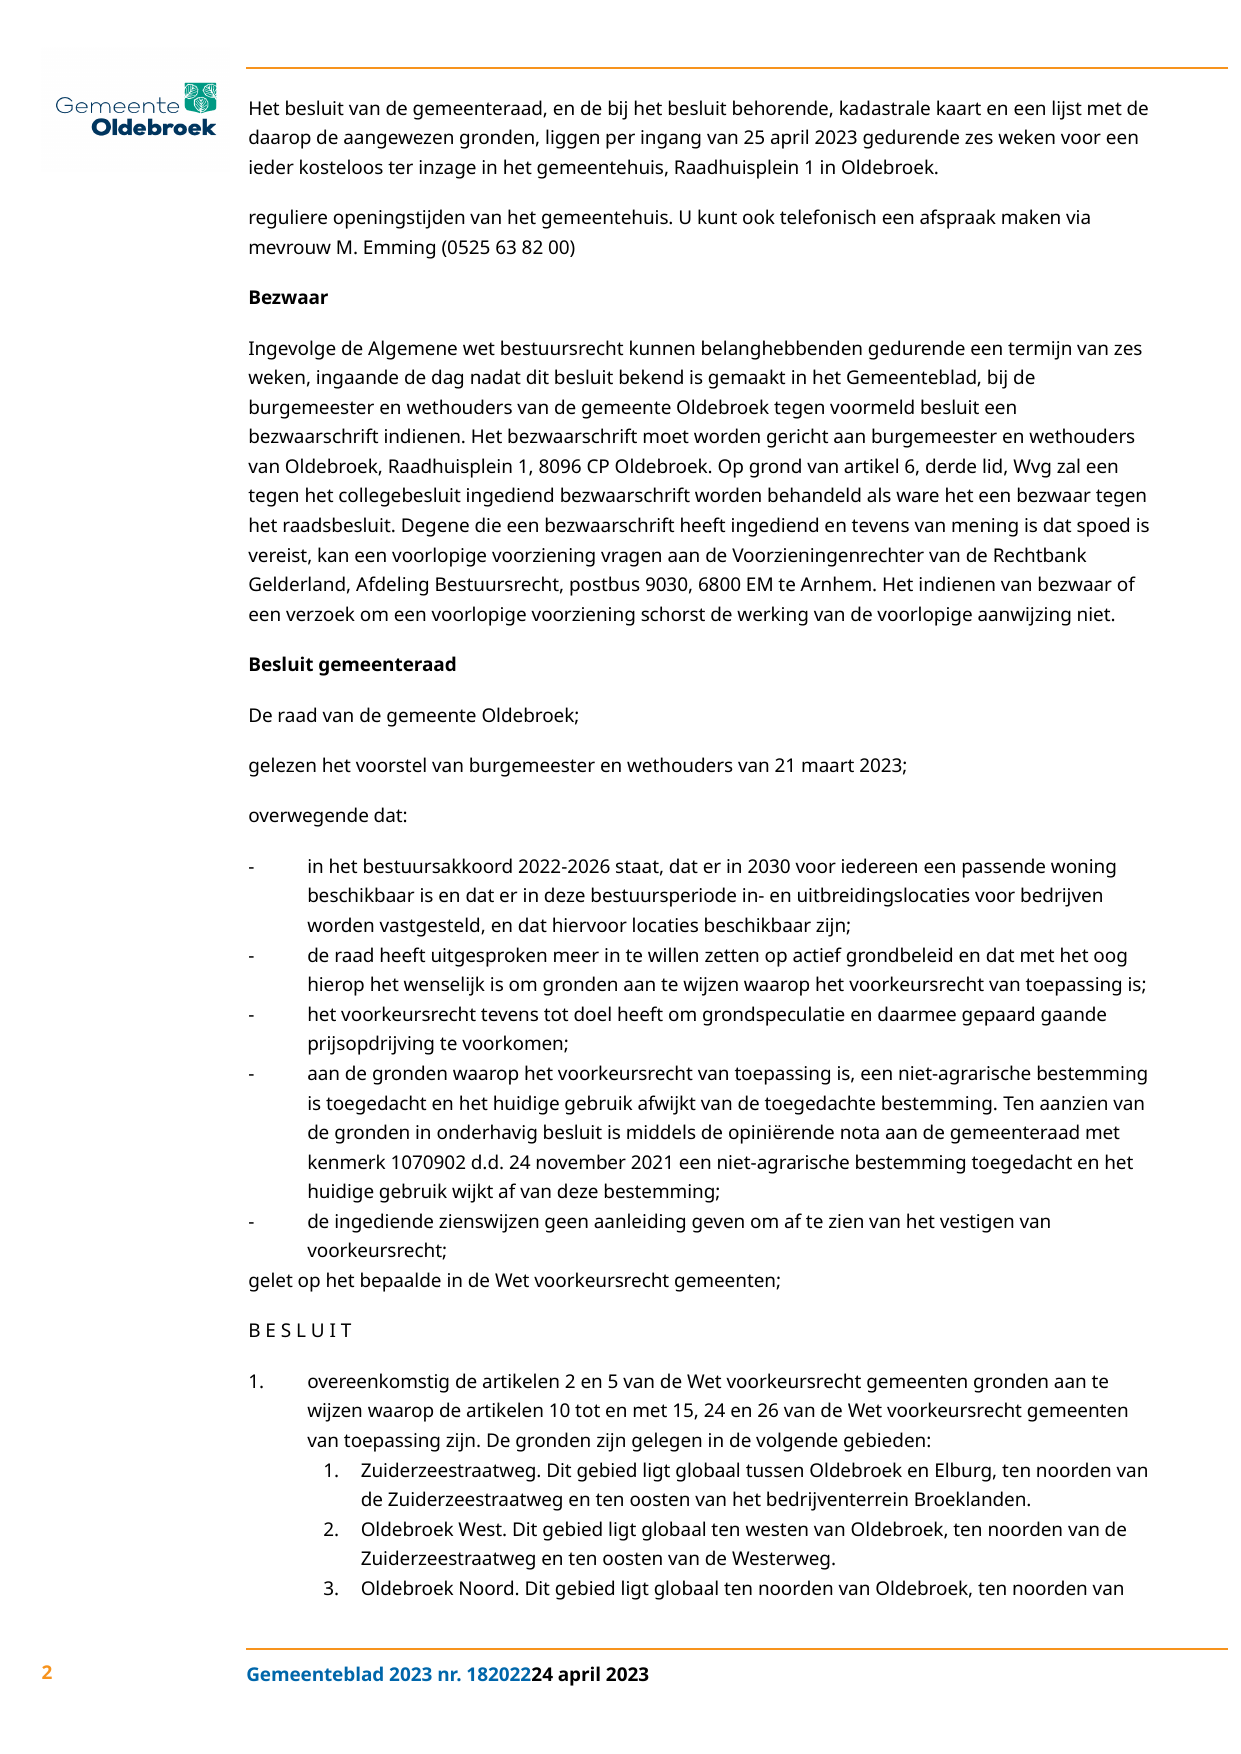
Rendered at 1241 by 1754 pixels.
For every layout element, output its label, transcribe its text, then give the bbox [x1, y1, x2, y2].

text De raad van de gemeente Oldebroek; [248, 702, 1152, 728]
list overeenkomstig de artikelen 2 en 5 van de Wet voorkeursrecht gemeenten gronden aan te wijzen waarop de artikelen 10 tot en met 15, 24 en 26 van de Wet voorkeursrecht gemeenten van toepassing zijn. De gronden zijn gelegen in de volgende gebieden: [248, 1368, 1152, 1453]
list Oldebroek Noord. Dit gebied ligt globaal ten noorden van Oldebroek, ten noorden van [323, 1575, 1152, 1601]
text Besluit gemeenteraad [248, 651, 1152, 677]
picture [41, 47, 231, 172]
list aan de gronden waarop het voorkeursrecht van toepassing is, een niet-agrarische bestemming is toegedacht en het huidige gebruik afwijkt van de toegedachte bestemming. Ten aanzien van de gronden in onderhavig besluit is middels de opiniërende nota aan de gemeenteraad met kenmerk 1070902 d.d. 24 november 2021 een niet-agrarische bestemming toegedacht en het huidige gebruik wijkt af van deze bestemming; [248, 1060, 1152, 1204]
list Zuiderzeestraatweg. Dit gebied ligt globaal tussen Oldebroek en Elburg, ten noorden van de Zuiderzeestraatweg en ten oosten van het bedrijventerrein Broeklanden. [323, 1457, 1152, 1512]
text B E S L U I T [248, 1318, 1152, 1343]
text gelezen het voorstel van burgemeester en wethouders van 21 maart 2023; [248, 752, 1152, 778]
text Bezwaar [248, 284, 1152, 310]
list in het bestuursakkoord 2022-2026 staat, dat er in 2030 voor iedereen een passende woning beschikbaar is en dat er in deze bestuursperiode in- en uitbreidingslocaties voor bedrijven worden vastgesteld, en dat hiervoor locaties beschikbaar zijn; [248, 853, 1152, 938]
text reguliere openingstijden van het gemeentehuis. U kunt ook telefonisch een afspraak maken via mevrouw M. Emming (0525 63 82 00) [248, 204, 1152, 260]
list Oldebroek West. Dit gebied ligt globaal ten westen van Oldebroek, ten noorden van de Zuiderzeestraatweg en ten oosten van de Westerweg. [323, 1516, 1152, 1571]
text Het besluit van de gemeenteraad, en de bij het besluit behorende, kadastrale kaart en een lijst met de daarop de aangewezen gronden, liggen per ingang van 25 april 2023 gedurende zes weken voor een ieder kosteloos ter inzage in het gemeentehuis, Raadhuisplein 1 in Oldebroek. [248, 95, 1152, 180]
list de ingediende zienswijzen geen aanleiding geven om af te zien van het vestigen van voorkeursrecht; [248, 1208, 1152, 1263]
text gelet op het bepaalde in de Wet voorkeursrecht gemeenten; [248, 1267, 1152, 1293]
list de raad heeft uitgesproken meer in te willen zetten op actief grondbeleid en dat met het oog hierop het wenselijk is om gronden aan te wijzen waarop het voorkeursrecht van toepassing is; [248, 942, 1152, 997]
list het voorkeursrecht tevens tot doel heeft om grondspeculatie en daarmee gepaard gaande prijsopdrijving te voorkomen; [248, 1001, 1152, 1056]
text Ingevolge de Algemene wet bestuursrecht kunnen belanghebbenden gedurende een termijn van zes weken, ingaande de dag nadat dit besluit bekend is gemaakt in het Gemeenteblad, bij de burgemeester en wethouders van de gemeente Oldebroek tegen voormeld besluit een bezwaarschrift indienen. Het bezwaarschrift moet worden gericht aan burgemeester en wethouders van Oldebroek, Raadhuisplein 1, 8096 CP Oldebroek. Op grond van artikel 6, derde lid, Wvg zal een tegen het collegebesluit ingediend bezwaarschrift worden behandeld als ware het een bezwaar tegen het raadsbesluit. Degene die een bezwaarschrift heeft ingediend en tevens van mening is dat spoed is vereist, kan een voorlopige voorziening vragen aan de Voorzieningenrechter van de Rechtbank Gelderland, Afdeling Bestuursrecht, postbus 9030, 6800 EM te Arnhem. Het indienen van bezwaar of een verzoek om een voorlopige voorziening schorst de werking van de voorlopige aanwijzing niet. [248, 335, 1152, 627]
text overwegende dat: [248, 803, 1152, 828]
